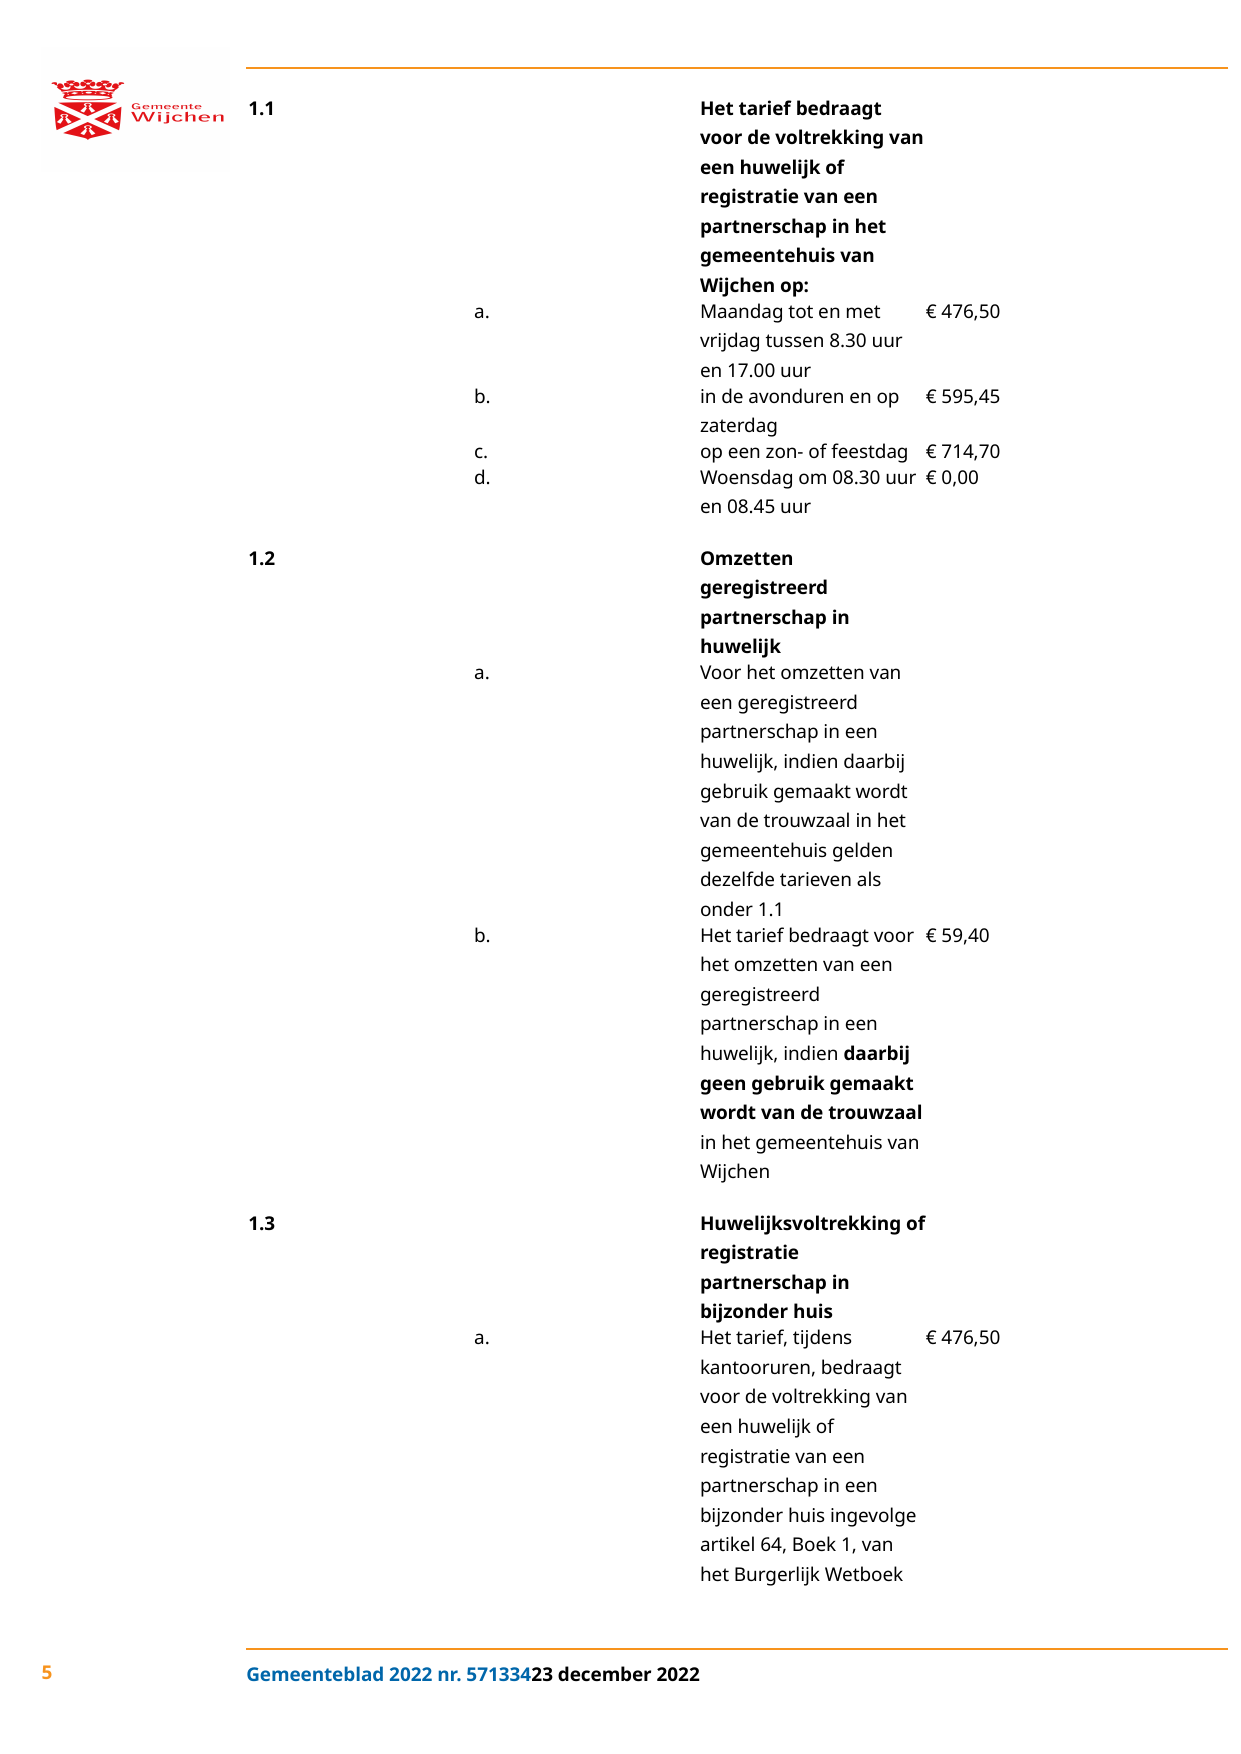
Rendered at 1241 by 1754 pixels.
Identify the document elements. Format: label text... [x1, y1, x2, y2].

table_cell [700, 1184, 926, 1210]
table_cell op een zon- of feestdag [700, 438, 926, 464]
table_cell [474, 545, 700, 659]
table_cell [474, 1184, 700, 1210]
table_cell [474, 95, 700, 298]
table_cell c. [474, 438, 700, 464]
table_cell [248, 1184, 474, 1210]
table_cell [248, 383, 474, 438]
table_cell [248, 438, 474, 464]
table_cell a. [474, 660, 700, 922]
table_cell 1.2 [248, 545, 474, 659]
table_cell Omzetten geregistreerd partnerschap in huwelijk [700, 545, 926, 659]
table_cell Huwelijksvoltrekking of registratie partnerschap in bijzonder huis [700, 1210, 926, 1324]
table_cell 1.1 [248, 95, 474, 298]
table_cell b. [474, 383, 700, 438]
table_cell [700, 519, 926, 545]
table_cell d. [474, 464, 700, 519]
table_cell [248, 519, 474, 545]
table_cell [248, 922, 474, 1184]
picture [41, 47, 231, 172]
table_cell [474, 1210, 700, 1324]
table_cell Voor het omzetten van een geregistreerd partnerschap in een huwelijk, indien daarbij gebruik gemaakt wordt van de trouwzaal in het gemeentehuis gelden dezelfde tarieven als onder 1.1 [700, 660, 926, 922]
table_cell Het tarief bedraagt voor het omzetten van een geregistreerd partnerschap in een huwelijk, indien daarbij geen gebruik gemaakt wordt van de trouwzaal in het gemeentehuis van Wijchen [700, 922, 926, 1184]
table_cell [926, 660, 1152, 922]
table_cell [248, 660, 474, 922]
table_cell € 476,50 [926, 298, 1152, 383]
table_cell € 59,40 [926, 922, 1152, 1184]
table_cell [248, 464, 474, 519]
table_cell [926, 519, 1152, 545]
table_cell [926, 95, 1152, 298]
table_cell a. [474, 298, 700, 383]
table_cell [926, 545, 1152, 659]
table_cell a. [474, 1325, 700, 1587]
table_cell 1.3 [248, 1210, 474, 1324]
table_cell in de avonduren en op zaterdag [700, 383, 926, 438]
table_cell Het tarief, tijdens kantooruren, bedraagt voor de voltrekking van een huwelijk of registratie van een partnerschap in een bijzonder huis ingevolge artikel 64, Boek 1, van het Burgerlijk Wetboek [700, 1325, 926, 1587]
table_cell [926, 1184, 1152, 1210]
table_cell Maandag tot en met vrijdag tussen 8.30 uur en 17.00 uur [700, 298, 926, 383]
table_cell Het tarief bedraagt voor de voltrekking van een huwelijk of registratie van een partnerschap in het gemeentehuis van Wijchen op: [700, 95, 926, 298]
table_cell € 0,00 [926, 464, 1152, 519]
table_cell [926, 1210, 1152, 1324]
table_cell [248, 1325, 474, 1587]
table_cell [248, 298, 474, 383]
table_cell € 595,45 [926, 383, 1152, 438]
table_cell € 476,50 [926, 1325, 1152, 1587]
table_cell b. [474, 922, 700, 1184]
table_cell [474, 519, 700, 545]
table_cell € 714,70 [926, 438, 1152, 464]
table_cell Woensdag om 08.30 uur en 08.45 uur [700, 464, 926, 519]
